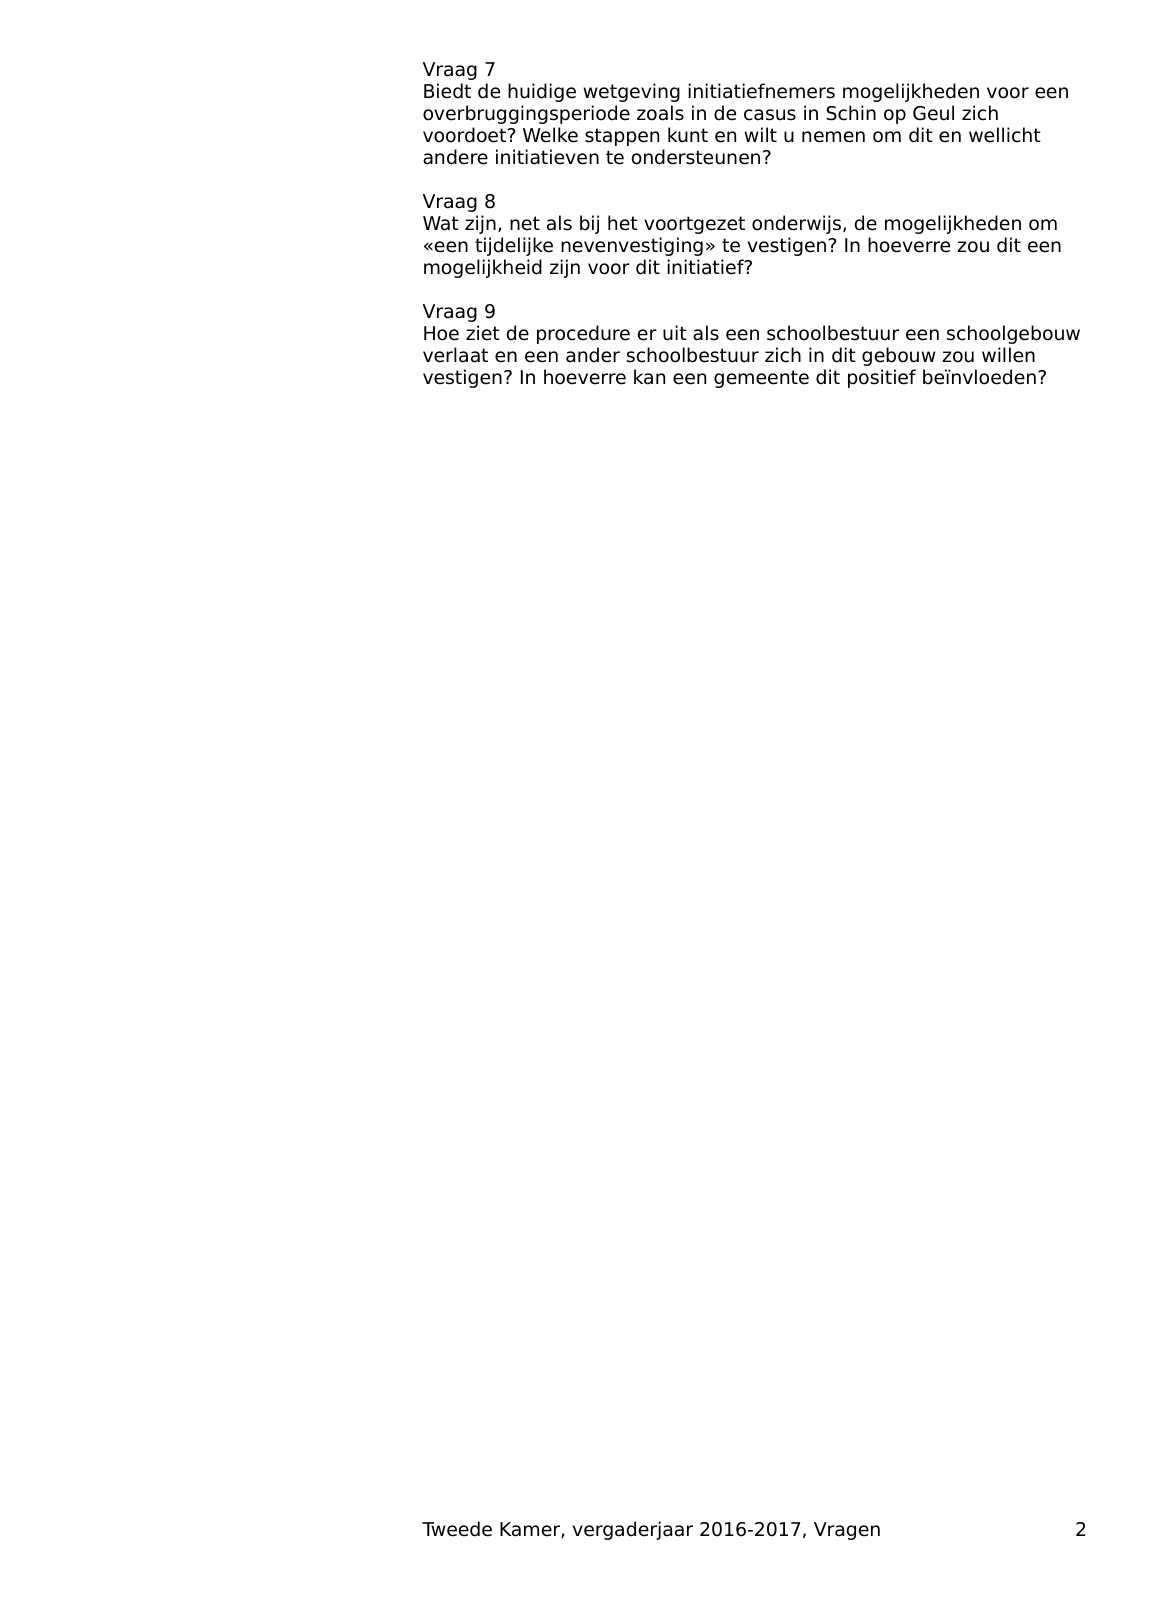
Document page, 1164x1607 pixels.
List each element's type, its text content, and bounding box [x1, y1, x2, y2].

text Vraag 9 [422, 301, 1087, 323]
text Vraag 7 [422, 59, 1087, 81]
text Hoe ziet de procedure er uit als een schoolbestuur een schoolgebouw verlaat en een ander schoolbestuur zich in dit gebouw zou willen vestigen? In hoeverre kan een gemeente dit positief beïnvloeden? [422, 323, 1087, 389]
text Wat zijn, net als bij het voortgezet onderwijs, de mogelijkheden om «een tijdelijke nevenvestiging» te vestigen? In hoeverre zou dit een mogelijkheid zijn voor dit initiatief? [422, 213, 1087, 279]
text Vraag 8 [422, 191, 1087, 213]
text Biedt de huidige wetgeving initiatiefnemers mogelijkheden voor een overbruggingsperiode zoals in de casus in Schin op Geul zich voordoet? Welke stappen kunt en wilt u nemen om dit en wellicht andere initiatieven te ondersteunen? [422, 81, 1087, 169]
